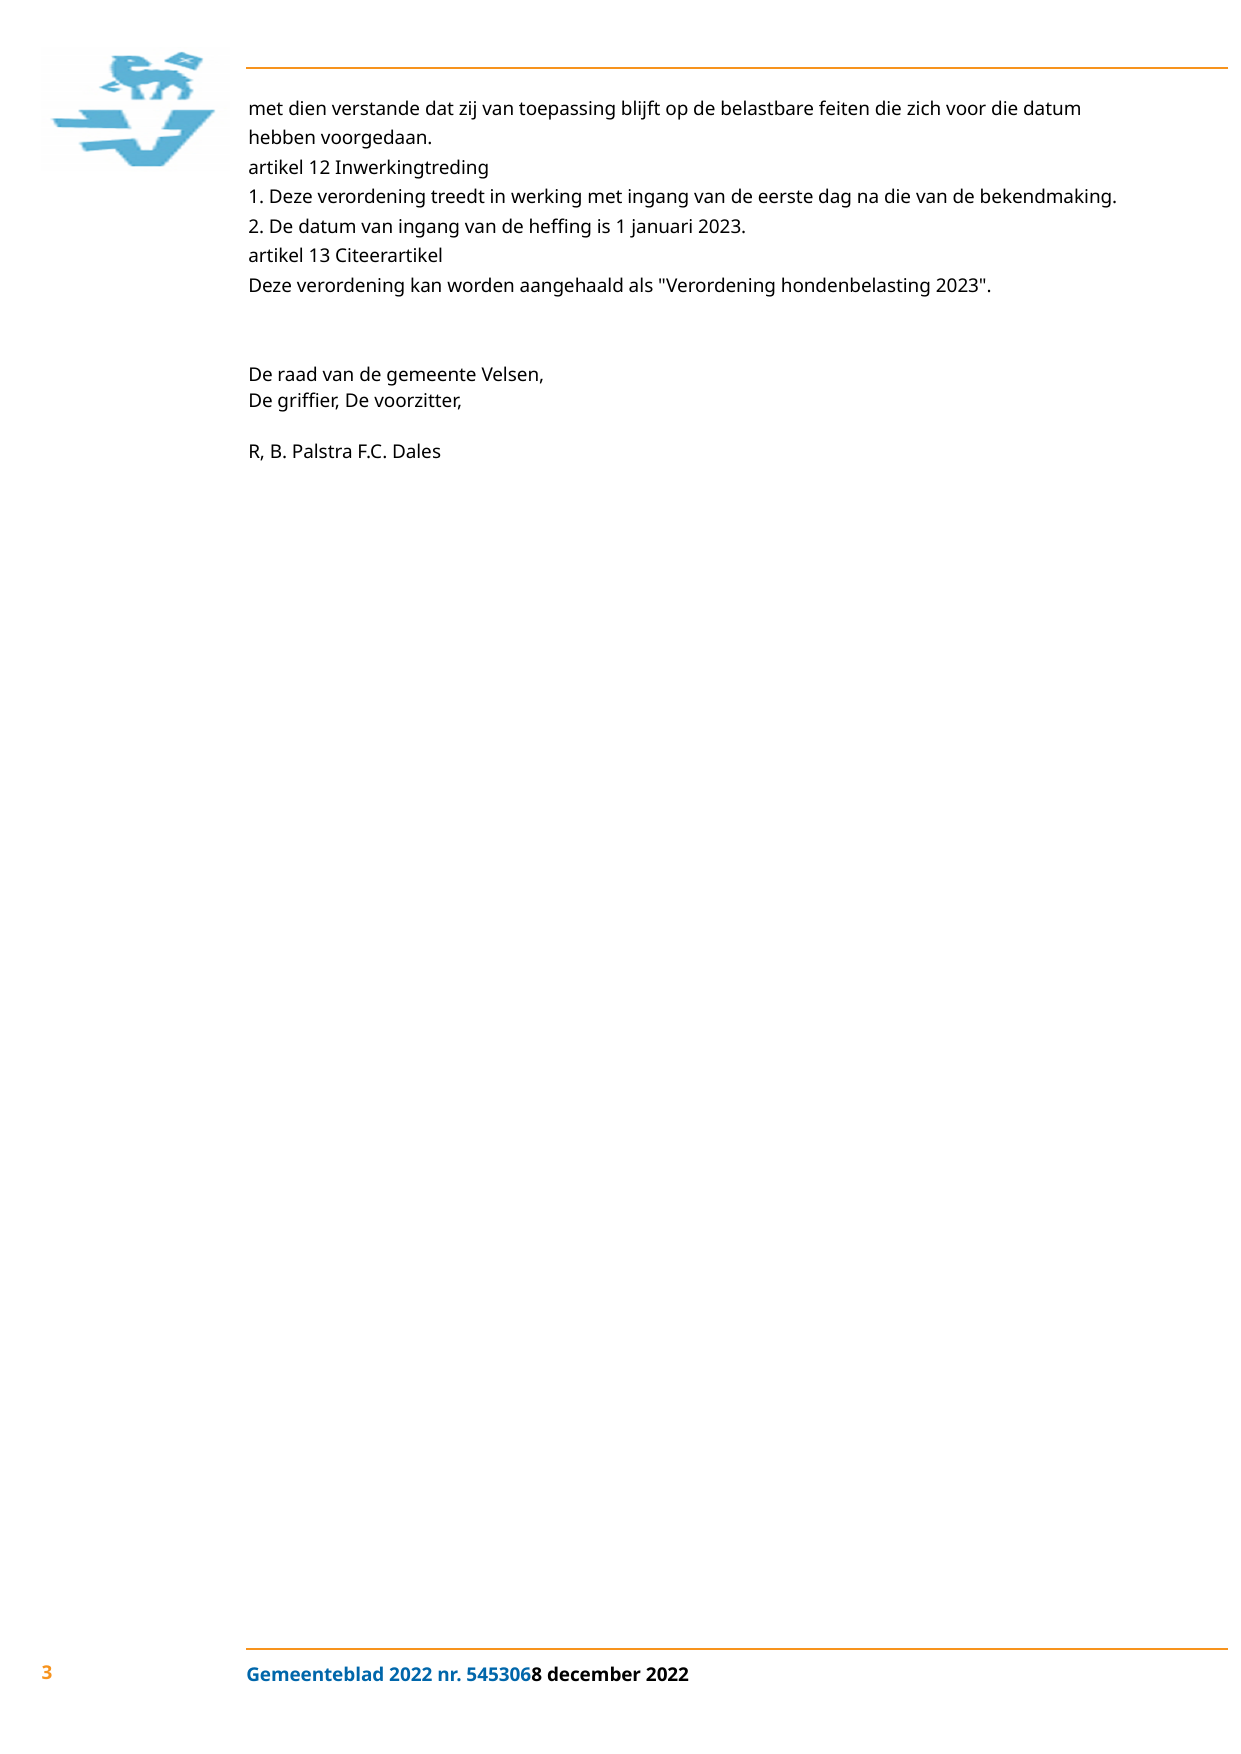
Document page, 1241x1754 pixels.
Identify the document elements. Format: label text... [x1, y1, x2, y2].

text De raad van de gemeente Velsen, [248, 361, 1152, 387]
text De griffier, De voorzitter, [248, 387, 1152, 412]
text artikel 12 Inwerkingtreding [248, 154, 1152, 180]
text artikel 13 Citeerartikel [248, 243, 1152, 268]
text 2. De datum van ingang van de heffing is 1 januari 2023. [248, 213, 1152, 239]
picture [41, 47, 231, 172]
text Deze verordening kan worden aangehaald als "Verordening hondenbelasting 2023". [248, 272, 1152, 298]
text met dien verstande dat zij van toepassing blijft op de belastbare feiten die zich voor die datum hebben voorgedaan. [248, 95, 1152, 150]
text R, B. Palstra F.C. Dales [248, 438, 1152, 464]
text 1. Deze verordening treedt in werking met ingang van de eerste dag na die van de bekendmaking. [248, 183, 1152, 209]
